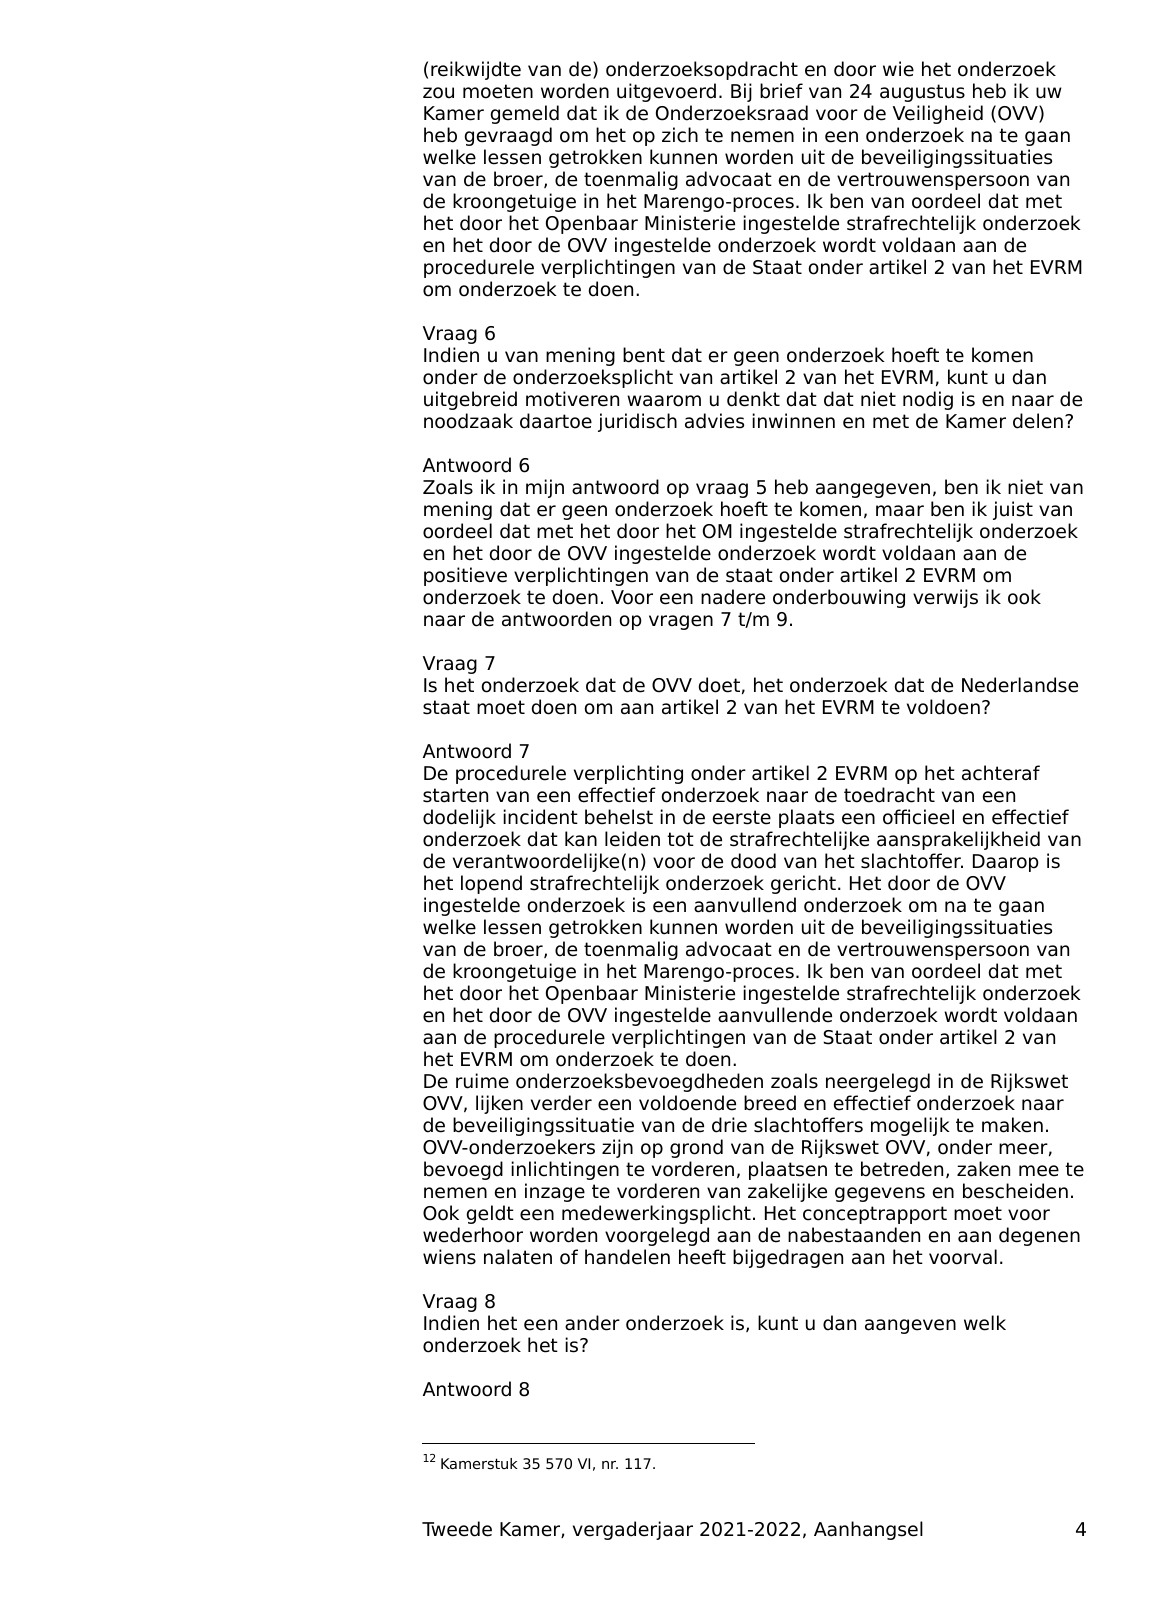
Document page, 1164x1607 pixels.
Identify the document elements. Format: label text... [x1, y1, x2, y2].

text Indien u van mening bent dat er geen onderzoek hoeft te komen onder de onderzoeksplicht van artikel 2 van het EVRM, kunt u dan uitgebreid motiveren waarom u denkt dat dat niet nodig is en naar de noodzaak daartoe juridisch advies inwinnen en met de Kamer delen? [422, 345, 1087, 433]
text Antwoord 7 [422, 741, 1087, 763]
text Vraag 6 [422, 323, 1087, 345]
text Is het onderzoek dat de OVV doet, het onderzoek dat de Nederlandse staat moet doen om aan artikel 2 van het EVRM te voldoen? [422, 675, 1087, 719]
text (reikwijdte van de) onderzoeksopdracht en door wie het onderzoek zou moeten worden uitgevoerd. Bij brief van 24 augustus heb ik uw Kamer gemeld dat ik de Onderzoeksraad voor de Veiligheid (OVV) heb gevraagd om het op zich te nemen in een onderzoek na te gaan welke lessen getrokken kunnen worden uit de beveiligingssituaties van de broer, de toenmalig advocaat en de vertrouwenspersoon van de kroongetuige in het Marengo-proces. Ik ben van oordeel dat met het door het Openbaar Ministerie ingestelde strafrechtelijk onderzoek en het door de OVV ingestelde onderzoek wordt voldaan aan de procedurele verplichtingen van de Staat onder artikel 2 van het EVRM om onderzoek te doen. [422, 59, 1087, 301]
text De procedurele verplichting onder artikel 2 EVRM op het achteraf starten van een effectief onderzoek naar de toedracht van een dodelijk incident behelst in de eerste plaats een officieel en effectief onderzoek dat kan leiden tot de strafrechtelijke aansprakelijkheid van de verantwoordelijke(n) voor de dood van het slachtoffer. Daarop is het lopend strafrechtelijk onderzoek gericht. Het door de OVV ingestelde onderzoek is een aanvullend onderzoek om na te gaan welke lessen getrokken kunnen worden uit de beveiligingssituaties van de broer, de toenmalig advocaat en de vertrouwenspersoon van de kroongetuige in het Marengo-proces. Ik ben van oordeel dat met het door het Openbaar Ministerie ingestelde strafrechtelijk onderzoek en het door de OVV ingestelde aanvullende onderzoek wordt voldaan aan de procedurele verplichtingen van de Staat onder artikel 2 van het EVRM om onderzoek te doen. [422, 763, 1087, 1071]
text Vraag 8 [422, 1291, 1087, 1313]
text Kamerstuk 35 570 VI, nr. 117. [422, 1452, 1087, 1474]
text De ruime onderzoeksbevoegdheden zoals neergelegd in de Rijkswet OVV, lijken verder een voldoende breed en effectief onderzoek naar de beveiligingssituatie van de drie slachtoffers mogelijk te maken. OVV-onderzoekers zijn op grond van de Rijkswet OVV, onder meer, bevoegd inlichtingen te vorderen, plaatsen te betreden, zaken mee te nemen en inzage te vorderen van zakelijke gegevens en bescheiden. Ook geldt een medewerkingsplicht. Het conceptrapport moet voor wederhoor worden voorgelegd aan de nabestaanden en aan degenen wiens nalaten of handelen heeft bijgedragen aan het voorval. [422, 1071, 1087, 1269]
text Indien het een ander onderzoek is, kunt u dan aangeven welk onderzoek het is? [422, 1313, 1087, 1357]
text Antwoord 8 [422, 1379, 1087, 1401]
text Antwoord 6 [422, 455, 1087, 477]
text Vraag 7 [422, 653, 1087, 675]
text Zoals ik in mijn antwoord op vraag 5 heb aangegeven, ben ik niet van mening dat er geen onderzoek hoeft te komen, maar ben ik juist van oordeel dat met het door het OM ingestelde strafrechtelijk onderzoek en het door de OVV ingestelde onderzoek wordt voldaan aan de positieve verplichtingen van de staat onder artikel 2 EVRM om onderzoek te doen. Voor een nadere onderbouwing verwijs ik ook naar de antwoorden op vragen 7 t/m 9. [422, 477, 1087, 631]
